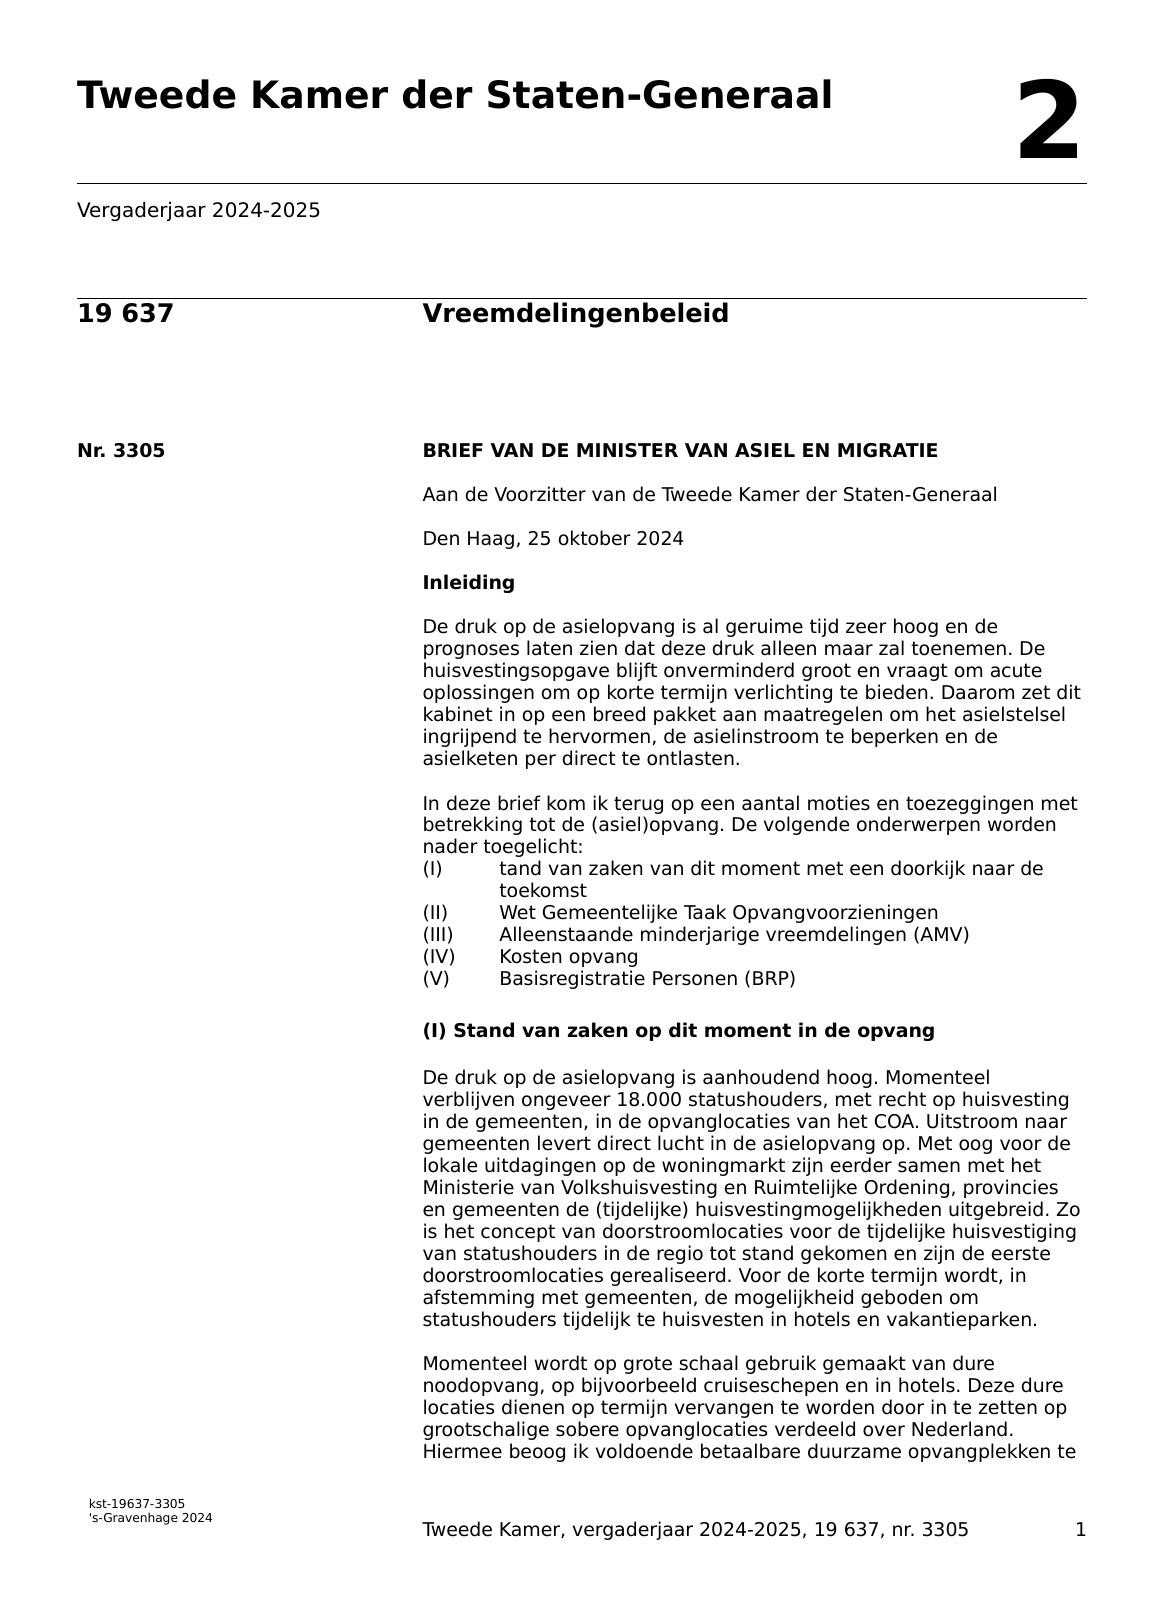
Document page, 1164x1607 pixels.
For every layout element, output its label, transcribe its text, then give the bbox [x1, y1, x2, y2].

text (II) Wet Gemeentelijke Taak Opvangvoorzieningen [422, 902, 1087, 924]
text (V) Basisregistratie Personen (BRP) [422, 968, 1087, 990]
text Den Haag, 25 oktober 2024 [422, 528, 1087, 550]
text kst-19637-3305 [88, 1497, 323, 1511]
text 's-Gravenhage 2024 [88, 1511, 323, 1525]
subtitle Nr. 3305 BRIEF VAN DE MINISTER VAN ASIEL EN MIGRATIE [77, 440, 1087, 462]
subtitle (I) Stand van zaken op dit moment in de opvang [422, 1020, 1087, 1042]
text In deze brief kom ik terug op een aantal moties en toezeggingen met betrekking tot de (asiel)opvang. De volgende onderwerpen worden nader toegelicht: [422, 792, 1087, 858]
text (IV) Kosten opvang [422, 946, 1087, 968]
table_header Tweede Kamer der Staten-Generaal [77, 59, 886, 183]
text (III) Alleenstaande minderjarige vreemdelingen (AMV) [422, 924, 1087, 946]
text (I) tand van zaken van dit moment met een doorkijk naar de toekomst [422, 858, 1087, 902]
subtitle 19 637 Vreemdelingenbeleid [77, 299, 1087, 329]
text De druk op de asielopvang is al geruime tijd zeer hoog en de prognoses laten zien dat deze druk alleen maar zal toenemen. De huisvestingsopgave blijft onverminderd groot en vraagt om acute oplossingen om op korte termijn verlichting te bieden. Daarom zet dit kabinet in op een breed pakket aan maatregelen om het asielstelsel ingrijpend te hervormen, de asielinstroom te beperken en de asielketen per direct te ontlasten. [422, 616, 1087, 770]
table_header 2 [886, 59, 1087, 183]
text Momenteel wordt op grote schaal gebruik gemaakt van dure noodopvang, op bijvoorbeeld cruiseschepen en in hotels. Deze dure locaties dienen op termijn vervangen te worden door in te zetten op grootschalige sobere opvanglocaties verdeeld over Nederland. Hiermee beoog ik voldoende betaalbare duurzame opvangplekken te [422, 1353, 1087, 1463]
text Aan de Voorzitter van de Tweede Kamer der Staten-Generaal [422, 484, 1087, 506]
table_cell Vergaderjaar 2024-2025 [77, 184, 1087, 298]
subtitle Inleiding [422, 572, 1087, 594]
text De druk op de asielopvang is aanhoudend hoog. Momenteel verblijven ongeveer 18.000 statushouders, met recht op huisvesting in de gemeenten, in de opvanglocaties van het COA. Uitstroom naar gemeenten levert direct lucht in de asielopvang op. Met oog voor de lokale uitdagingen op de woningmarkt zijn eerder samen met het Ministerie van Volkshuisvesting en Ruimtelijke Ordening, provincies en gemeenten de (tijdelijke) huisvestingmogelijkheden uitgebreid. Zo is het concept van doorstroomlocaties voor de tijdelijke huisvestiging van statushouders in de regio tot stand gekomen en zijn de eerste doorstroomlocaties gerealiseerd. Voor de korte termijn wordt, in afstemming met gemeenten, de mogelijkheid geboden om statushouders tijdelijk te huisvesten in hotels en vakantieparken. [422, 1067, 1087, 1331]
